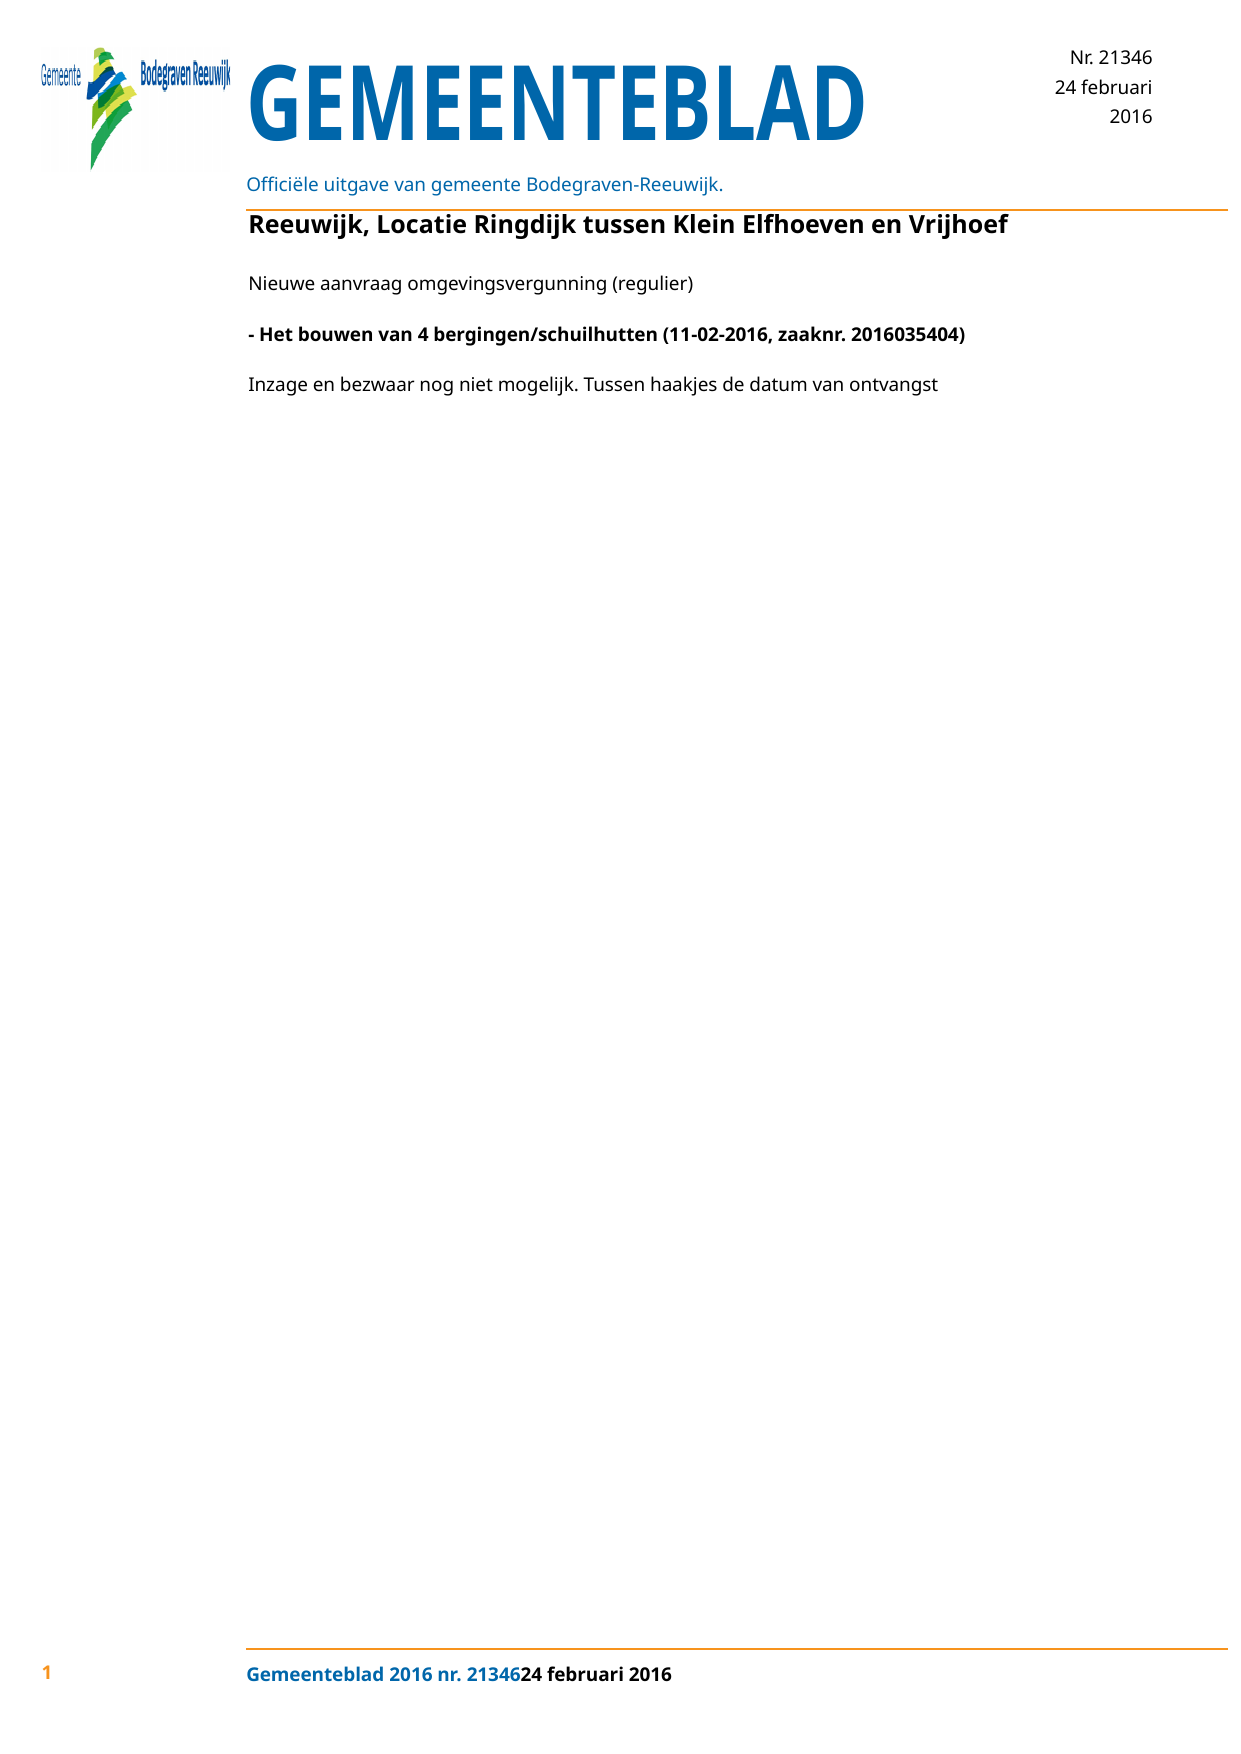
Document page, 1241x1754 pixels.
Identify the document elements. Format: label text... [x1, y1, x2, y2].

text - Het bouwen van 4 bergingen/schuilhutten (11‑02‑2016, zaaknr. 2016035404) [248, 321, 1152, 346]
text Reeuwijk, Locatie Ringdijk tussen Klein Elfhoeven en Vrijhoef [248, 211, 1152, 241]
text Inzage en bezwaar nog niet mogelijk. Tussen haakjes de datum van ontvangst [248, 371, 1152, 397]
text Nieuwe aanvraag omgevingsvergunning (regulier) [248, 270, 1152, 296]
picture [41, 47, 231, 172]
